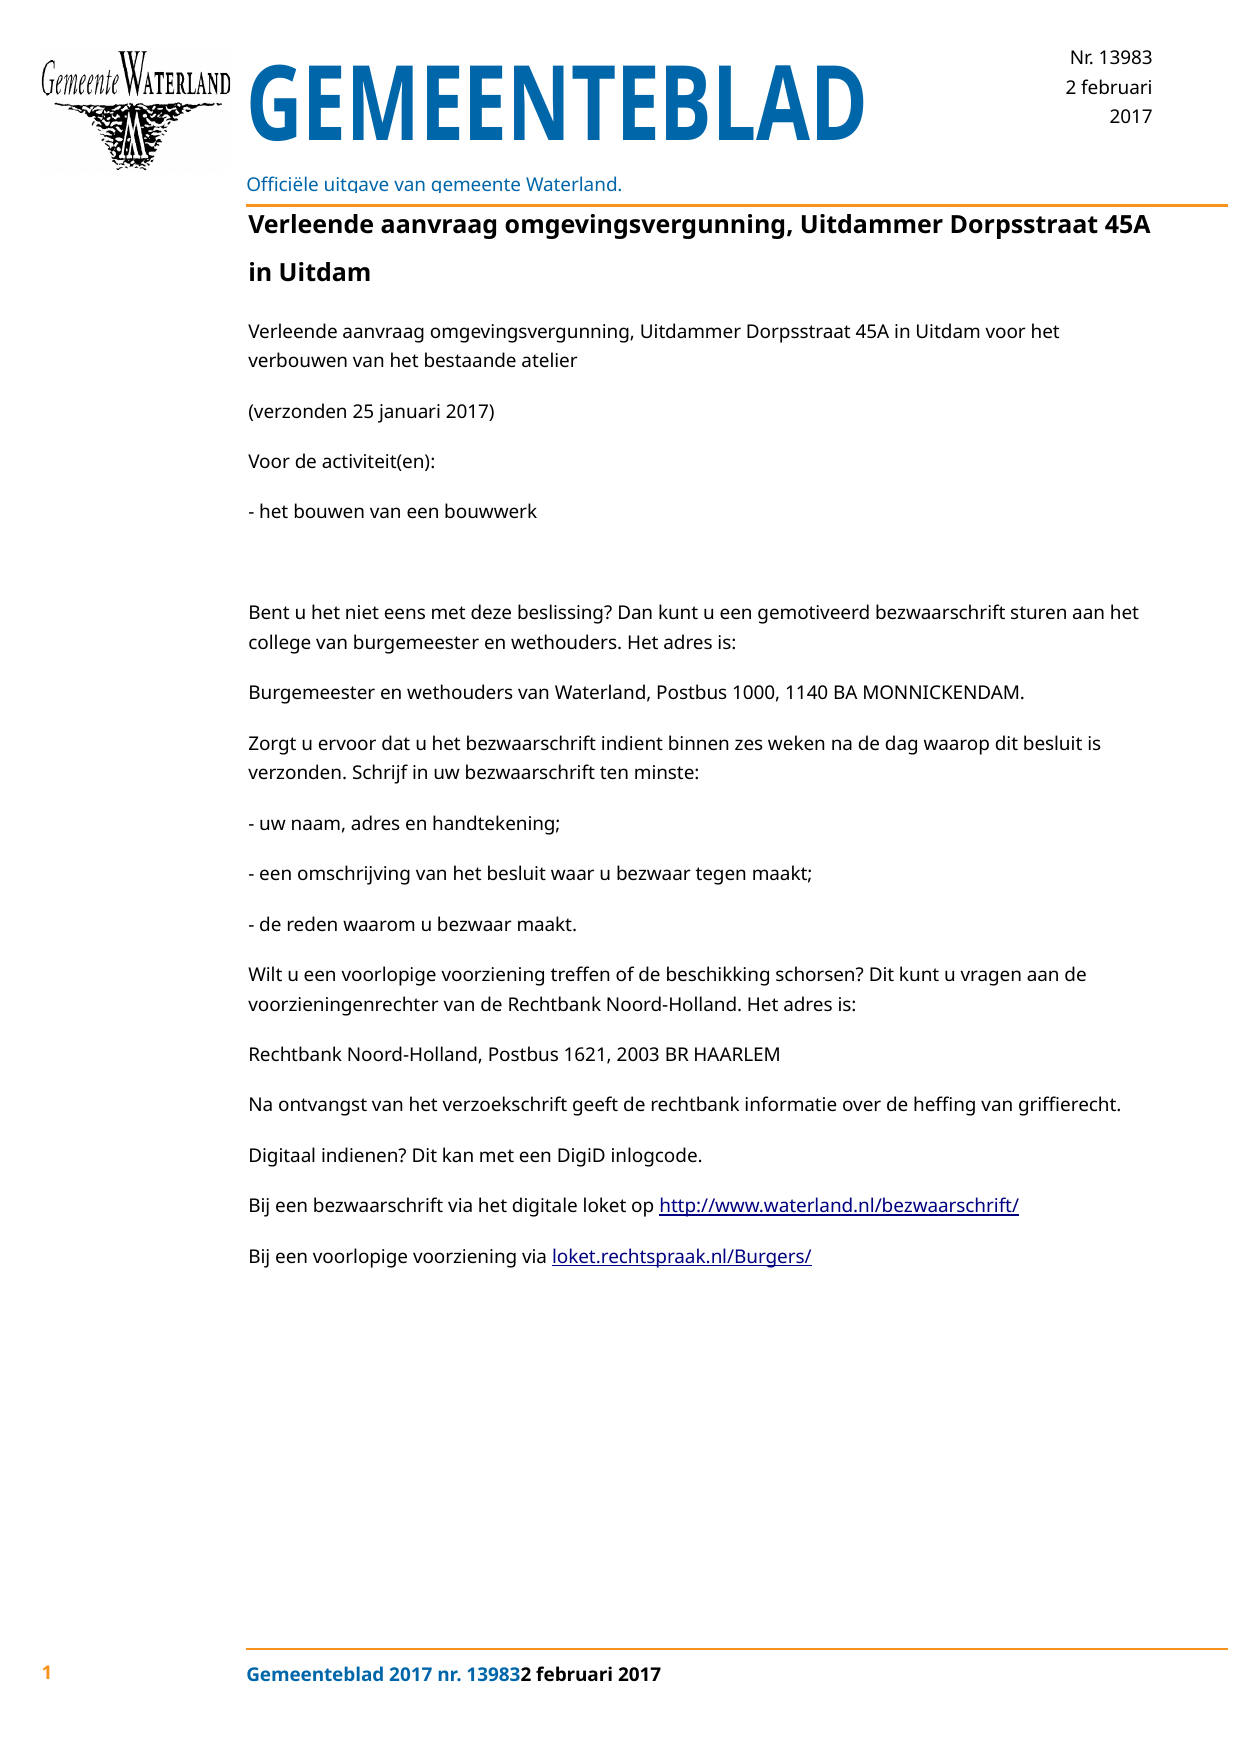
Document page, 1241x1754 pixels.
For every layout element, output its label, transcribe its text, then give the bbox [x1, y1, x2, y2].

text Verleende aanvraag omgevingsvergunning, Uitdammer Dorpsstraat 45A in Uitdam [248, 207, 1152, 288]
text Rechtbank Noord-Holland, Postbus 1621, 2003 BR HAARLEM [248, 1041, 1152, 1067]
text Bij een bezwaarschrift via het digitale loket op http://www.waterland.nl/bezwaarschrift/ [248, 1192, 1152, 1218]
picture [41, 47, 231, 172]
text Verleende aanvraag omgevingsvergunning, Uitdammer Dorpsstraat 45A in Uitdam voor het verbouwen van het bestaande atelier [248, 318, 1152, 373]
text Zorgt u ervoor dat u het bezwaarschrift indient binnen zes weken na de dag waarop dit besluit is verzonden. Schrijf in uw bezwaarschrift ten minste: [248, 730, 1152, 785]
text (verzonden 25 januari 2017) [248, 398, 1152, 424]
text - de reden waarom u bezwaar maakt. [248, 911, 1152, 937]
text - een omschrijving van het besluit waar u bezwaar tegen maakt; [248, 860, 1152, 886]
text Na ontvangst van het verzoekschrift geeft de rechtbank informatie over de heffing van griffierecht. [248, 1092, 1152, 1117]
text - het bouwen van een bouwwerk [248, 499, 1152, 524]
text - uw naam, adres en handtekening; [248, 810, 1152, 836]
text Voor de activiteit(en): [248, 448, 1152, 474]
text Digitaal indienen? Dit kan met een DigiD inlogcode. [248, 1142, 1152, 1168]
text Burgemeester en wethouders van Waterland, Postbus 1000, 1140 BA MONNICKENDAM. [248, 679, 1152, 705]
text Wilt u een voorlopige voorziening treffen of de beschikking schorsen? Dit kunt u vragen aan de voorzieningenrechter van de Rechtbank Noord-Holland. Het adres is: [248, 961, 1152, 1017]
text Bij een voorlopige voorziening via loket.rechtspraak.nl/Burgers/ [248, 1243, 1152, 1269]
text Bent u het niet eens met deze beslissing? Dan kunt u een gemotiveerd bezwaarschrift sturen aan het college van burgemeester en wethouders. Het adres is: [248, 599, 1152, 655]
